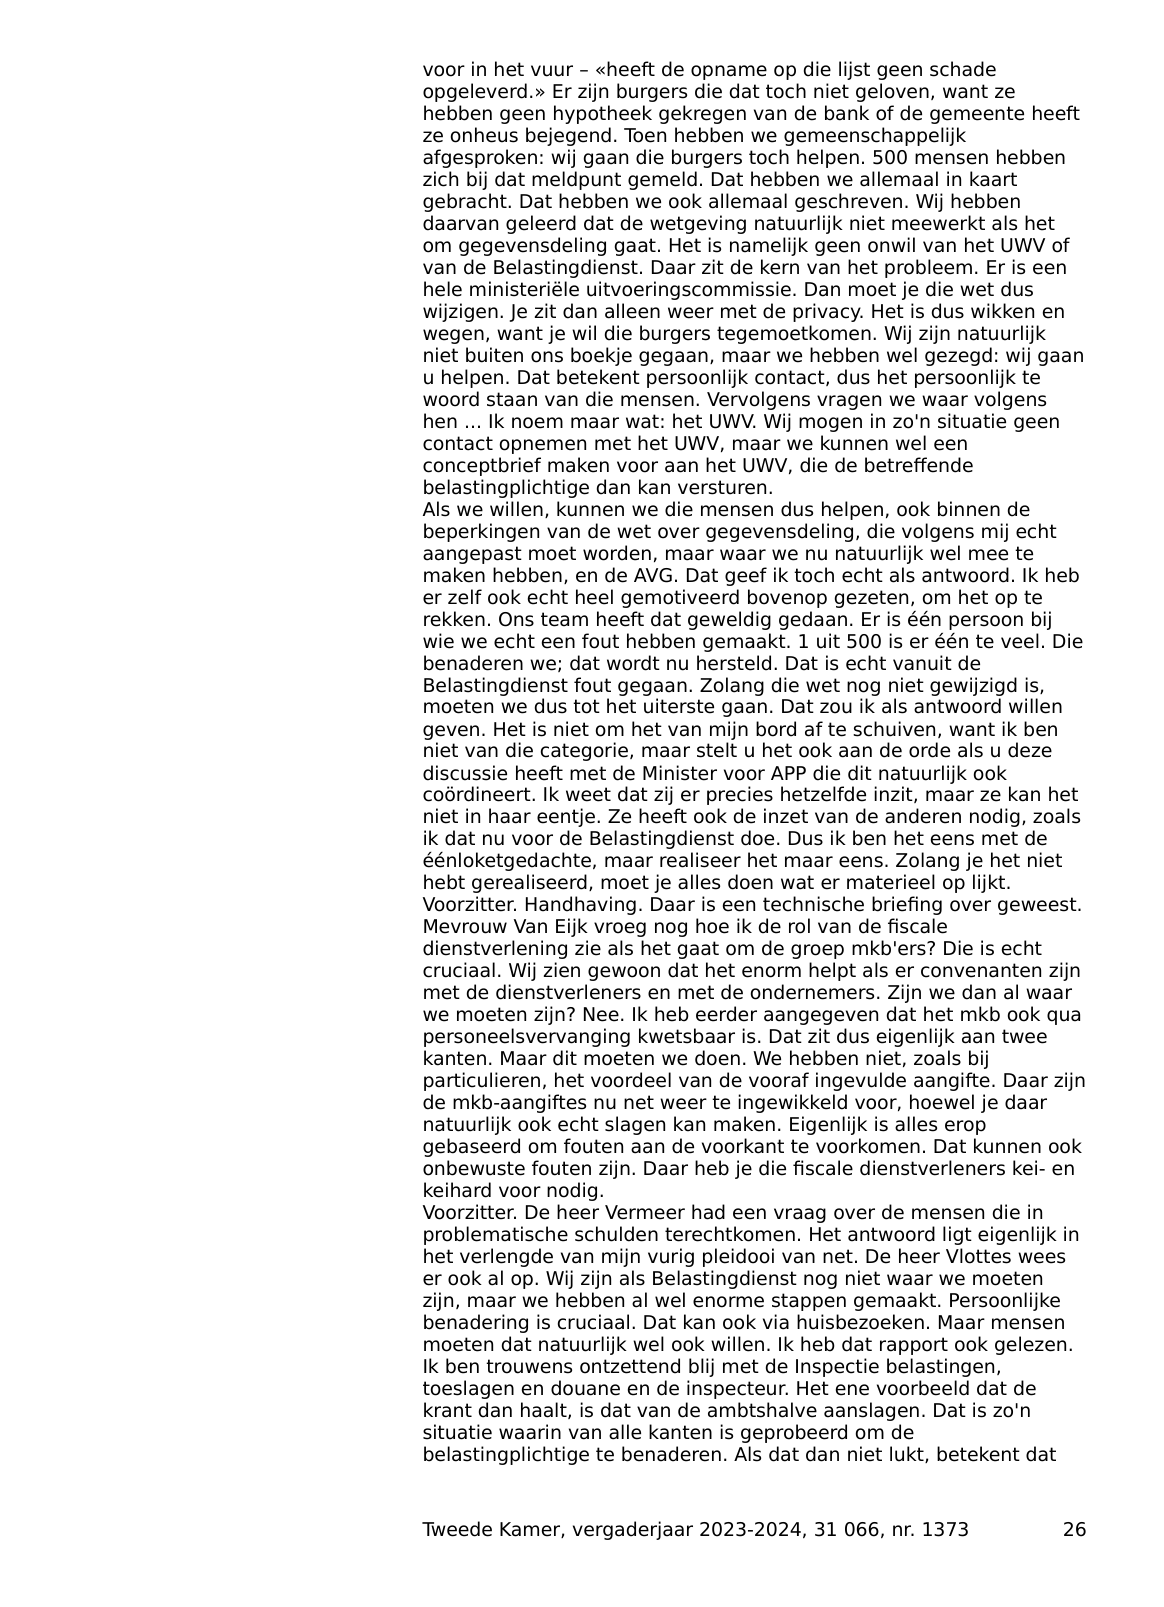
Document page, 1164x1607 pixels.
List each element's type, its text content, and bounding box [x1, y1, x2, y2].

text Als we willen, kunnen we die mensen dus helpen, ook binnen de beperkingen van de wet over gegevensdeling, die volgens mij echt aangepast moet worden, maar waar we nu natuurlijk wel mee te maken hebben, en de AVG. Dat geef ik toch echt als antwoord. Ik heb er zelf ook echt heel gemotiveerd bovenop gezeten, om het op te rekken. Ons team heeft dat geweldig gedaan. Er is één persoon bij wie we echt een fout hebben gemaakt. 1 uit 500 is er één te veel. Die benaderen we; dat wordt nu hersteld. Dat is echt vanuit de Belastingdienst fout gegaan. Zolang die wet nog niet gewijzigd is, moeten we dus tot het uiterste gaan. Dat zou ik als antwoord willen geven. Het is niet om het van mijn bord af te schuiven, want ik ben niet van die categorie, maar stelt u het ook aan de orde als u deze discussie heeft met de Minister voor APP die dit natuurlijk ook coördineert. Ik weet dat zij er precies hetzelfde inzit, maar ze kan het niet in haar eentje. Ze heeft ook de inzet van de anderen nodig, zoals ik dat nu voor de Belastingdienst doe. Dus ik ben het eens met de éénloketgedachte, maar realiseer het maar eens. Zolang je het niet hebt gerealiseerd, moet je alles doen wat er materieel op lijkt. [422, 499, 1087, 894]
text voor in het vuur – «heeft de opname op die lijst geen schade opgeleverd.» Er zijn burgers die dat toch niet geloven, want ze hebben geen hypotheek gekregen van de bank of de gemeente heeft ze onheus bejegend. Toen hebben we gemeenschappelijk afgesproken: wij gaan die burgers toch helpen. 500 mensen hebben zich bij dat meldpunt gemeld. Dat hebben we allemaal in kaart gebracht. Dat hebben we ook allemaal geschreven. Wij hebben daarvan geleerd dat de wetgeving natuurlijk niet meewerkt als het om gegevensdeling gaat. Het is namelijk geen onwil van het UWV of van de Belastingdienst. Daar zit de kern van het probleem. Er is een hele ministeriële uitvoeringscommissie. Dan moet je die wet dus wijzigen. Je zit dan alleen weer met de privacy. Het is dus wikken en wegen, want je wil die burgers tegemoetkomen. Wij zijn natuurlijk niet buiten ons boekje gegaan, maar we hebben wel gezegd: wij gaan u helpen. Dat betekent persoonlijk contact, dus het persoonlijk te woord staan van die mensen. Vervolgens vragen we waar volgens hen ... Ik noem maar wat: het UWV. Wij mogen in zo'n situatie geen contact opnemen met het UWV, maar we kunnen wel een conceptbrief maken voor aan het UWV, die de betreffende belastingplichtige dan kan versturen. [422, 59, 1087, 499]
text Voorzitter. Handhaving. Daar is een technische briefing over geweest. Mevrouw Van Eijk vroeg nog hoe ik de rol van de fiscale dienstverlening zie als het gaat om de groep mkb'ers? Die is echt cruciaal. Wij zien gewoon dat het enorm helpt als er convenanten zijn met de dienstverleners en met de ondernemers. Zijn we dan al waar we moeten zijn? Nee. Ik heb eerder aangegeven dat het mkb ook qua personeelsvervanging kwetsbaar is. Dat zit dus eigenlijk aan twee kanten. Maar dit moeten we doen. We hebben niet, zoals bij particulieren, het voordeel van de vooraf ingevulde aangifte. Daar zijn de mkb-aangiftes nu net weer te ingewikkeld voor, hoewel je daar natuurlijk ook echt slagen kan maken. Eigenlijk is alles erop gebaseerd om fouten aan de voorkant te voorkomen. Dat kunnen ook onbewuste fouten zijn. Daar heb je die fiscale dienstverleners kei- en keihard voor nodig. [422, 894, 1087, 1202]
text Voorzitter. De heer Vermeer had een vraag over de mensen die in problematische schulden terechtkomen. Het antwoord ligt eigenlijk in het verlengde van mijn vurig pleidooi van net. De heer Vlottes wees er ook al op. Wij zijn als Belastingdienst nog niet waar we moeten zijn, maar we hebben al wel enorme stappen gemaakt. Persoonlijke benadering is cruciaal. Dat kan ook via huisbezoeken. Maar mensen moeten dat natuurlijk wel ook willen. Ik heb dat rapport ook gelezen. Ik ben trouwens ontzettend blij met de Inspectie belastingen, toeslagen en douane en de inspecteur. Het ene voorbeeld dat de krant dan haalt, is dat van de ambtshalve aanslagen. Dat is zo'n situatie waarin van alle kanten is geprobeerd om de belastingplichtige te benaderen. Als dat dan niet lukt, betekent dat [422, 1202, 1087, 1466]
